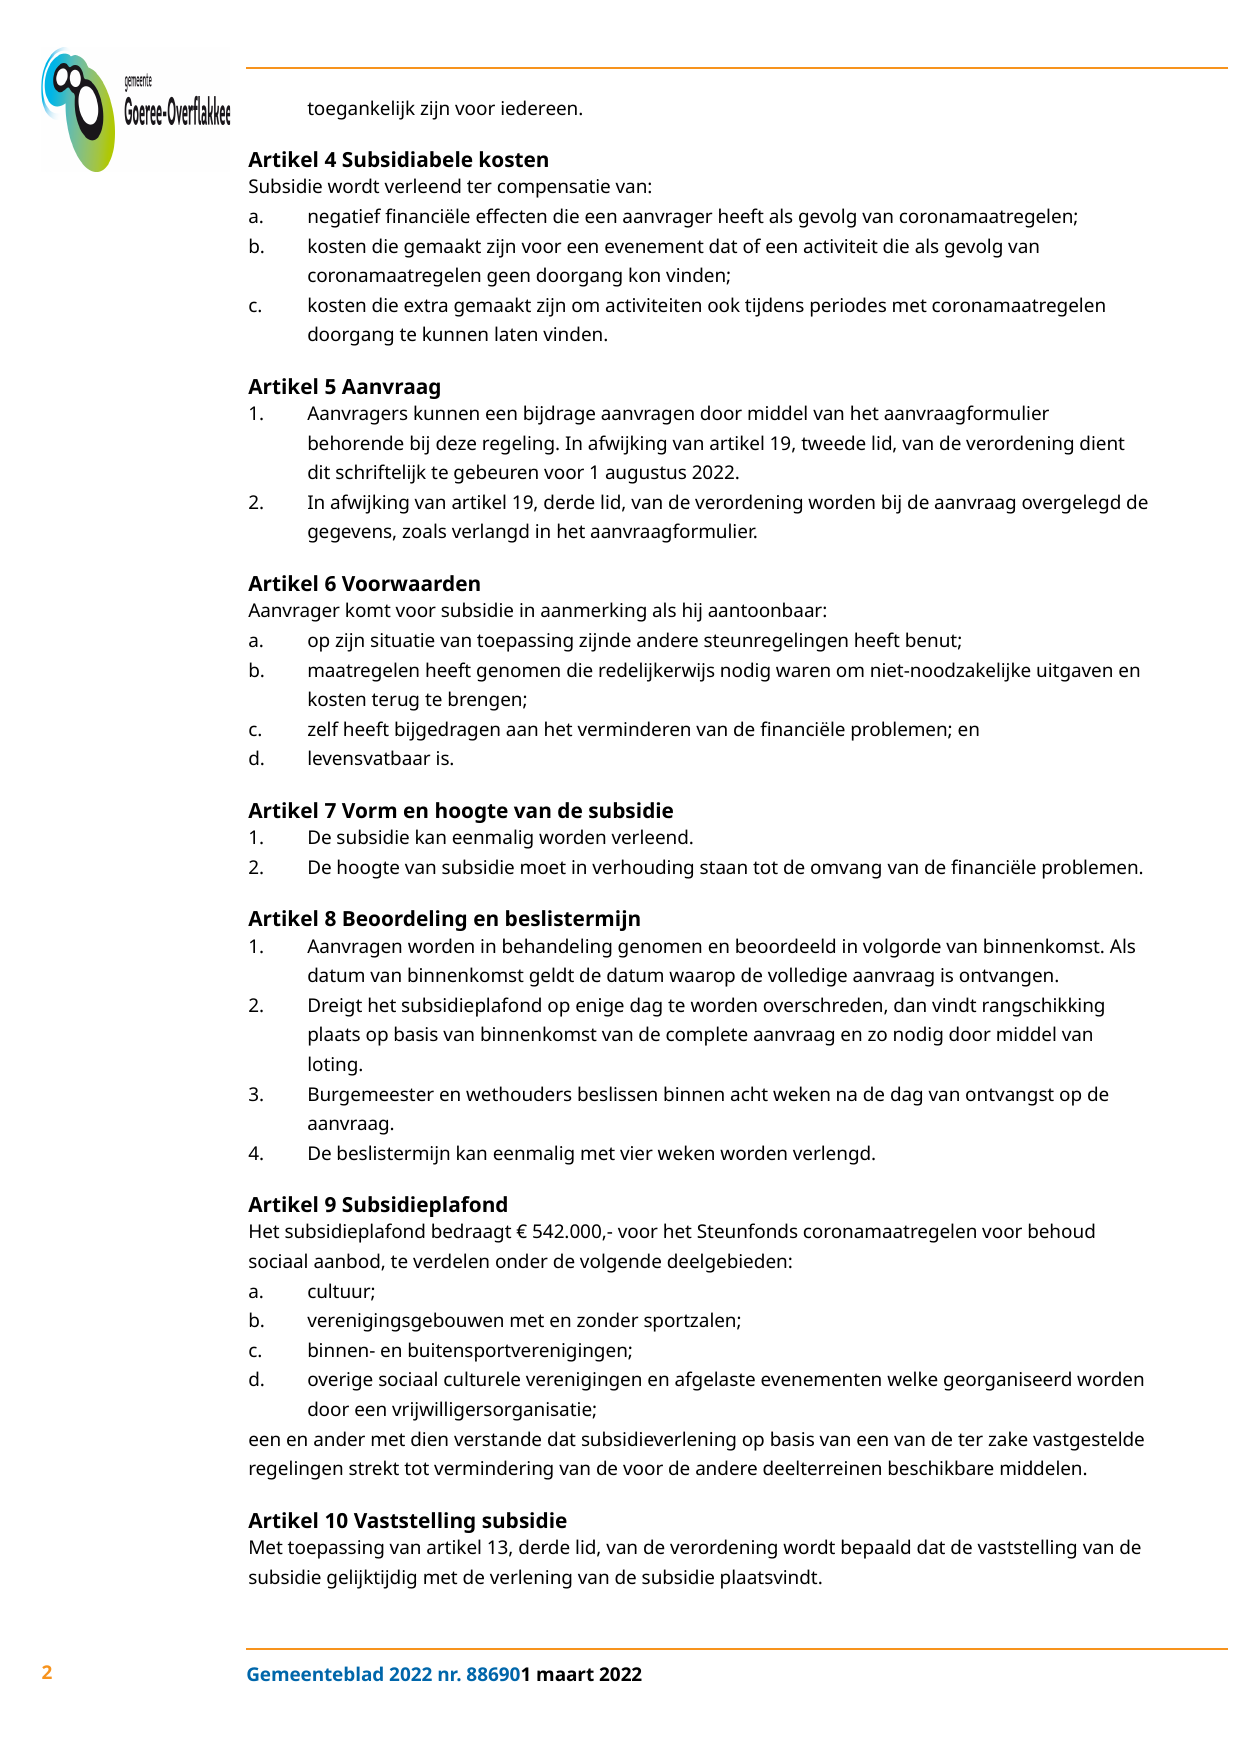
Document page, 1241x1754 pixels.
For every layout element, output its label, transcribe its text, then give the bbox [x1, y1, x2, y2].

list In afwijking van artikel 19, derde lid, van de verordening worden bij de aanvraag overgelegd de gegevens, zoals verlangd in het aanvraagformulier. [248, 489, 1152, 544]
list Burgemeester en wethouders beslissen binnen acht weken na de dag van ontvangst op de aanvraag. [248, 1081, 1152, 1136]
text Artikel 5 Aanvraag [248, 372, 1152, 400]
list Aanvragen worden in behandeling genomen en beoordeeld in volgorde van binnenkomst. Als datum van binnenkomst geldt de datum waarop de volledige aanvraag is ontvangen. [248, 933, 1152, 988]
list overige sociaal culturele verenigingen en afgelaste evenementen welke georganiseerd worden door een vrijwilligersorganisatie; [248, 1367, 1152, 1422]
list zelf heeft bijgedragen aan het verminderen van de financiële problemen; en [248, 716, 1152, 742]
list kosten die gemaakt zijn voor een evenement dat of een activiteit die als gevolg van coronamaatregelen geen doorgang kon vinden; [248, 233, 1152, 288]
text Het subsidieplafond bedraagt € 542.000,- voor het Steunfonds coronamaatregelen voor behoud sociaal aanbod, te verdelen onder de volgende deelgebieden: [248, 1219, 1152, 1274]
list kosten die extra gemaakt zijn om activiteiten ook tijdens periodes met coronamaatregelen doorgang te kunnen laten vinden. [248, 292, 1152, 347]
text Aanvrager komt voor subsidie in aanmerking als hij aantoonbaar: [248, 598, 1152, 623]
text Subsidie wordt verleend ter compensatie van: [248, 174, 1152, 199]
list De beslistermijn kan eenmalig met vier weken worden verlengd. [248, 1140, 1152, 1166]
list maatregelen heeft genomen die redelijkerwijs nodig waren om niet-noodzakelijke uitgaven en kosten terug te brengen; [248, 657, 1152, 712]
text Artikel 9 Subsidieplafond [248, 1190, 1152, 1219]
list negatief financiële effecten die een aanvrager heeft als gevolg van coronamaatregelen; [248, 203, 1152, 229]
text Artikel 10 Vaststelling subsidie [248, 1506, 1152, 1534]
text Artikel 4 Subsidiabele kosten [248, 145, 1152, 174]
list Dreigt het subsidieplafond op enige dag te worden overschreden, dan vindt rangschikking plaats op basis van binnenkomst van de complete aanvraag en zo nodig door middel van loting. [248, 992, 1152, 1077]
list Aanvragers kunnen een bijdrage aanvragen door middel van het aanvraagformulier behorende bij deze regeling. In afwijking van artikel 19, tweede lid, van de verordening dient dit schriftelijk te gebeuren voor 1 augustus 2022. [248, 400, 1152, 485]
text Artikel 7 Vorm en hoogte van de subsidie [248, 796, 1152, 824]
text Artikel 6 Voorwaarden [248, 569, 1152, 598]
picture [41, 47, 231, 172]
list cultuur; [248, 1278, 1152, 1304]
list toegankelijk zijn voor iedereen. [248, 95, 1152, 121]
text Artikel 8 Beoordeling en beslistermijn [248, 904, 1152, 933]
list De subsidie kan eenmalig worden verleend. [248, 824, 1152, 850]
list binnen- en buitensportverenigingen; [248, 1337, 1152, 1363]
list op zijn situatie van toepassing zijnde andere steunregelingen heeft benut; [248, 627, 1152, 653]
text Met toepassing van artikel 13, derde lid, van de verordening wordt bepaald dat de vaststelling van de subsidie gelijktijdig met de verlening van de subsidie plaatsvindt. [248, 1534, 1152, 1589]
text een en ander met dien verstande dat subsidieverlening op basis van een van de ter zake vastgestelde regelingen strekt tot vermindering van de voor de andere deelterreinen beschikbare middelen. [248, 1426, 1152, 1481]
list levensvatbaar is. [248, 746, 1152, 771]
list De hoogte van subsidie moet in verhouding staan tot de omvang van de financiële problemen. [248, 854, 1152, 880]
list verenigingsgebouwen met en zonder sportzalen; [248, 1307, 1152, 1333]
